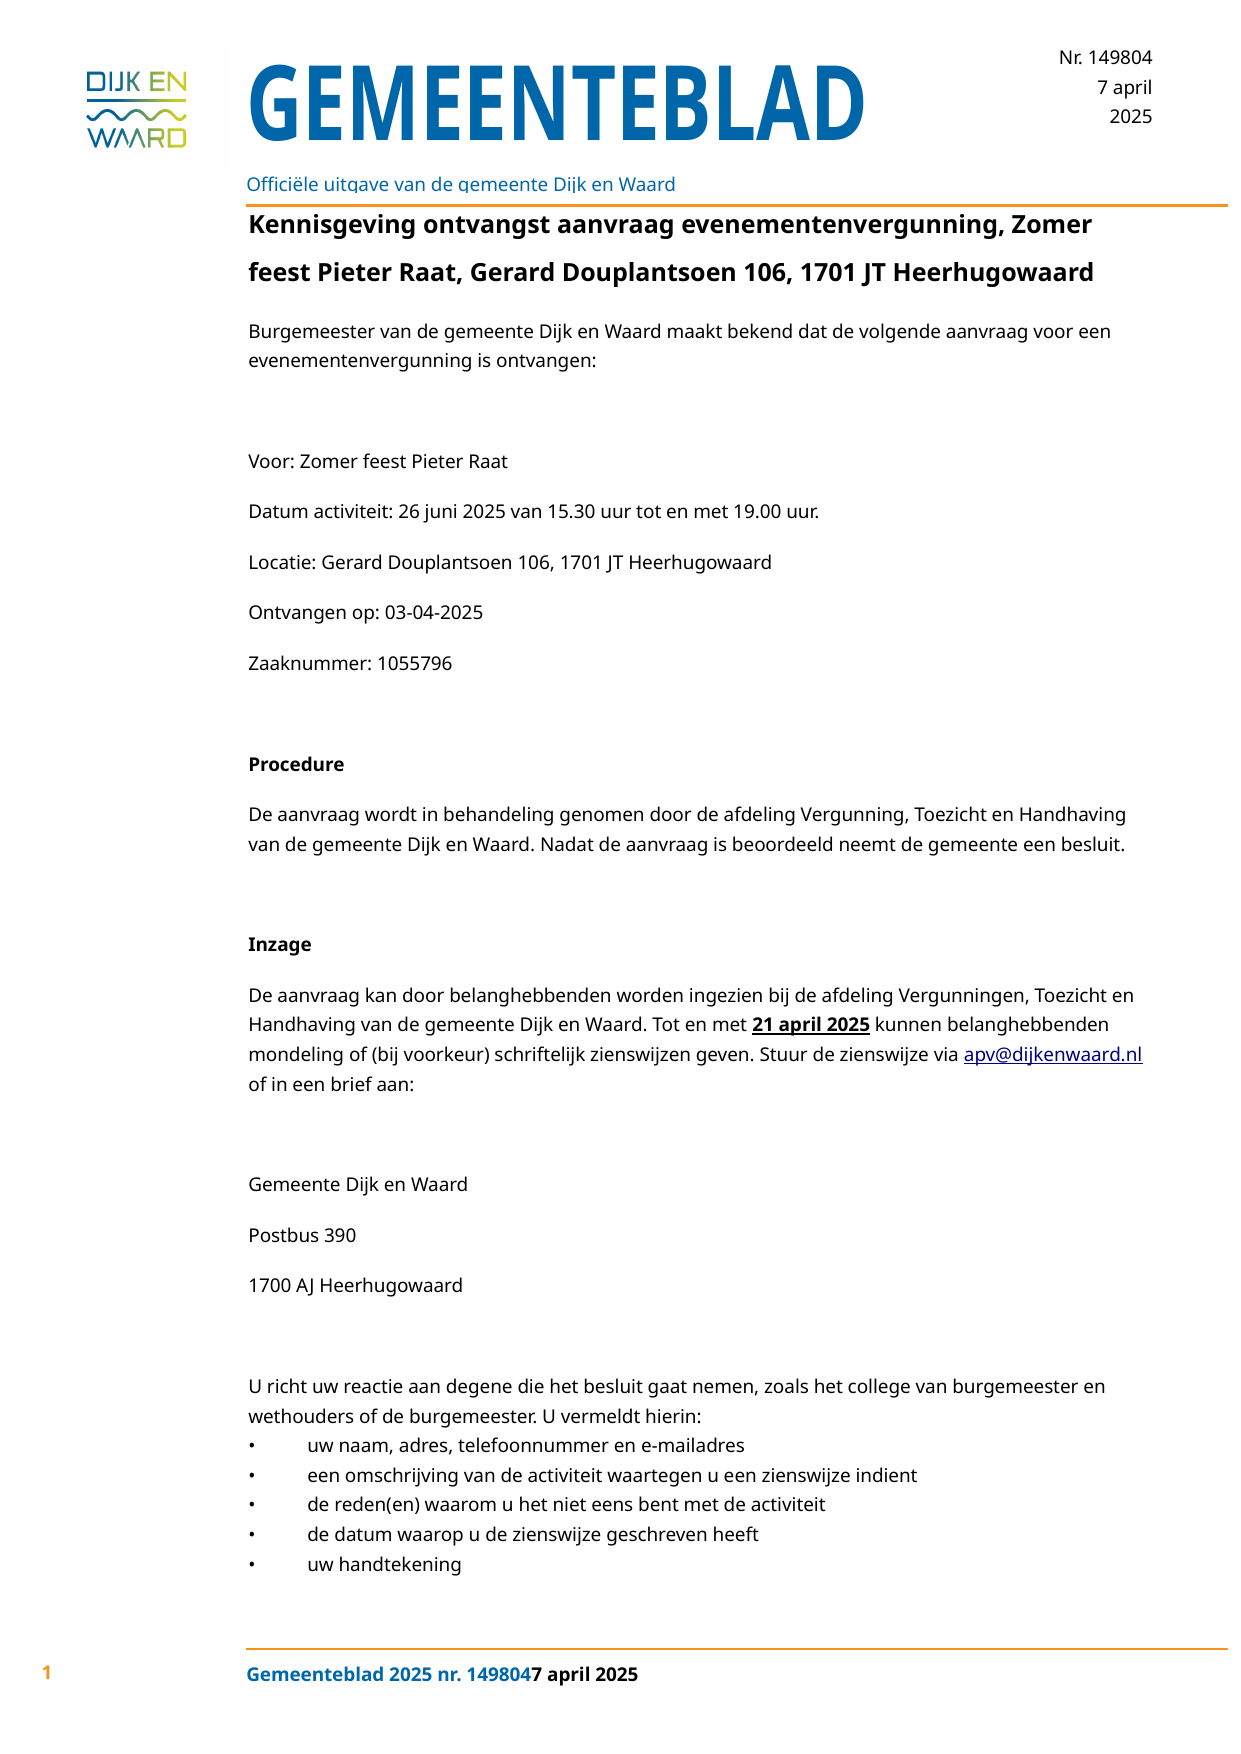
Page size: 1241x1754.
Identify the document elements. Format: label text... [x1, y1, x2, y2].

text Zaaknummer: 1055796 [248, 650, 1152, 676]
text Kennisgeving ontvangst aanvraag evenementenvergunning, Zomer feest Pieter Raat, Gerard Douplantsoen 106, 1701 JT Heerhugowaard [248, 207, 1152, 288]
text U richt uw reactie aan degene die het besluit gaat nemen, zoals het college van burgemeester en wethouders of de burgemeester. U vermeldt hierin: [248, 1373, 1152, 1429]
text Burgemeester van de gemeente Dijk en Waard maakt bekend dat de volgende aanvraag voor een evenementenvergunning is ontvangen: [248, 318, 1152, 373]
text Inzage [248, 932, 1152, 957]
text De aanvraag wordt in behandeling genomen door de afdeling Vergunning, Toezicht en Handhaving van de gemeente Dijk en Waard. Nadat de aanvraag is beoordeeld neemt de gemeente een besluit. [248, 801, 1152, 857]
text Datum activiteit: 26 juni 2025 van 15.30 uur tot en met 19.00 uur. [248, 499, 1152, 524]
list uw naam, adres, telefoonnummer en e-mailadres [248, 1432, 1152, 1458]
text Procedure [248, 751, 1152, 777]
text Gemeente Dijk en Waard [248, 1172, 1152, 1197]
list een omschrijving van de activiteit waartegen u een zienswijze indient [248, 1462, 1152, 1488]
text Voor: Zomer feest Pieter Raat [248, 448, 1152, 474]
text 1700 AJ Heerhugowaard [248, 1272, 1152, 1298]
text Postbus 390 [248, 1222, 1152, 1248]
text Ontvangen op: 03-04-2025 [248, 599, 1152, 625]
text Locatie: Gerard Douplantsoen 106, 1701 JT Heerhugowaard [248, 549, 1152, 575]
list de reden(en) waarom u het niet eens bent met de activiteit [248, 1492, 1152, 1517]
list uw handtekening [248, 1551, 1152, 1577]
text De aanvraag kan door belanghebbenden worden ingezien bij de afdeling Vergunningen, Toezicht en Handhaving van de gemeente Dijk en Waard. Tot en met 21 april 2025 kunnen belanghebbenden mondeling of (bij voorkeur) schriftelijk zienswijzen geven. Stuur de zienswijze via apv@dijkenwaard.nl of in een brief aan: [248, 982, 1152, 1097]
picture [41, 47, 231, 172]
list de datum waarop u de zienswijze geschreven heeft [248, 1521, 1152, 1547]
